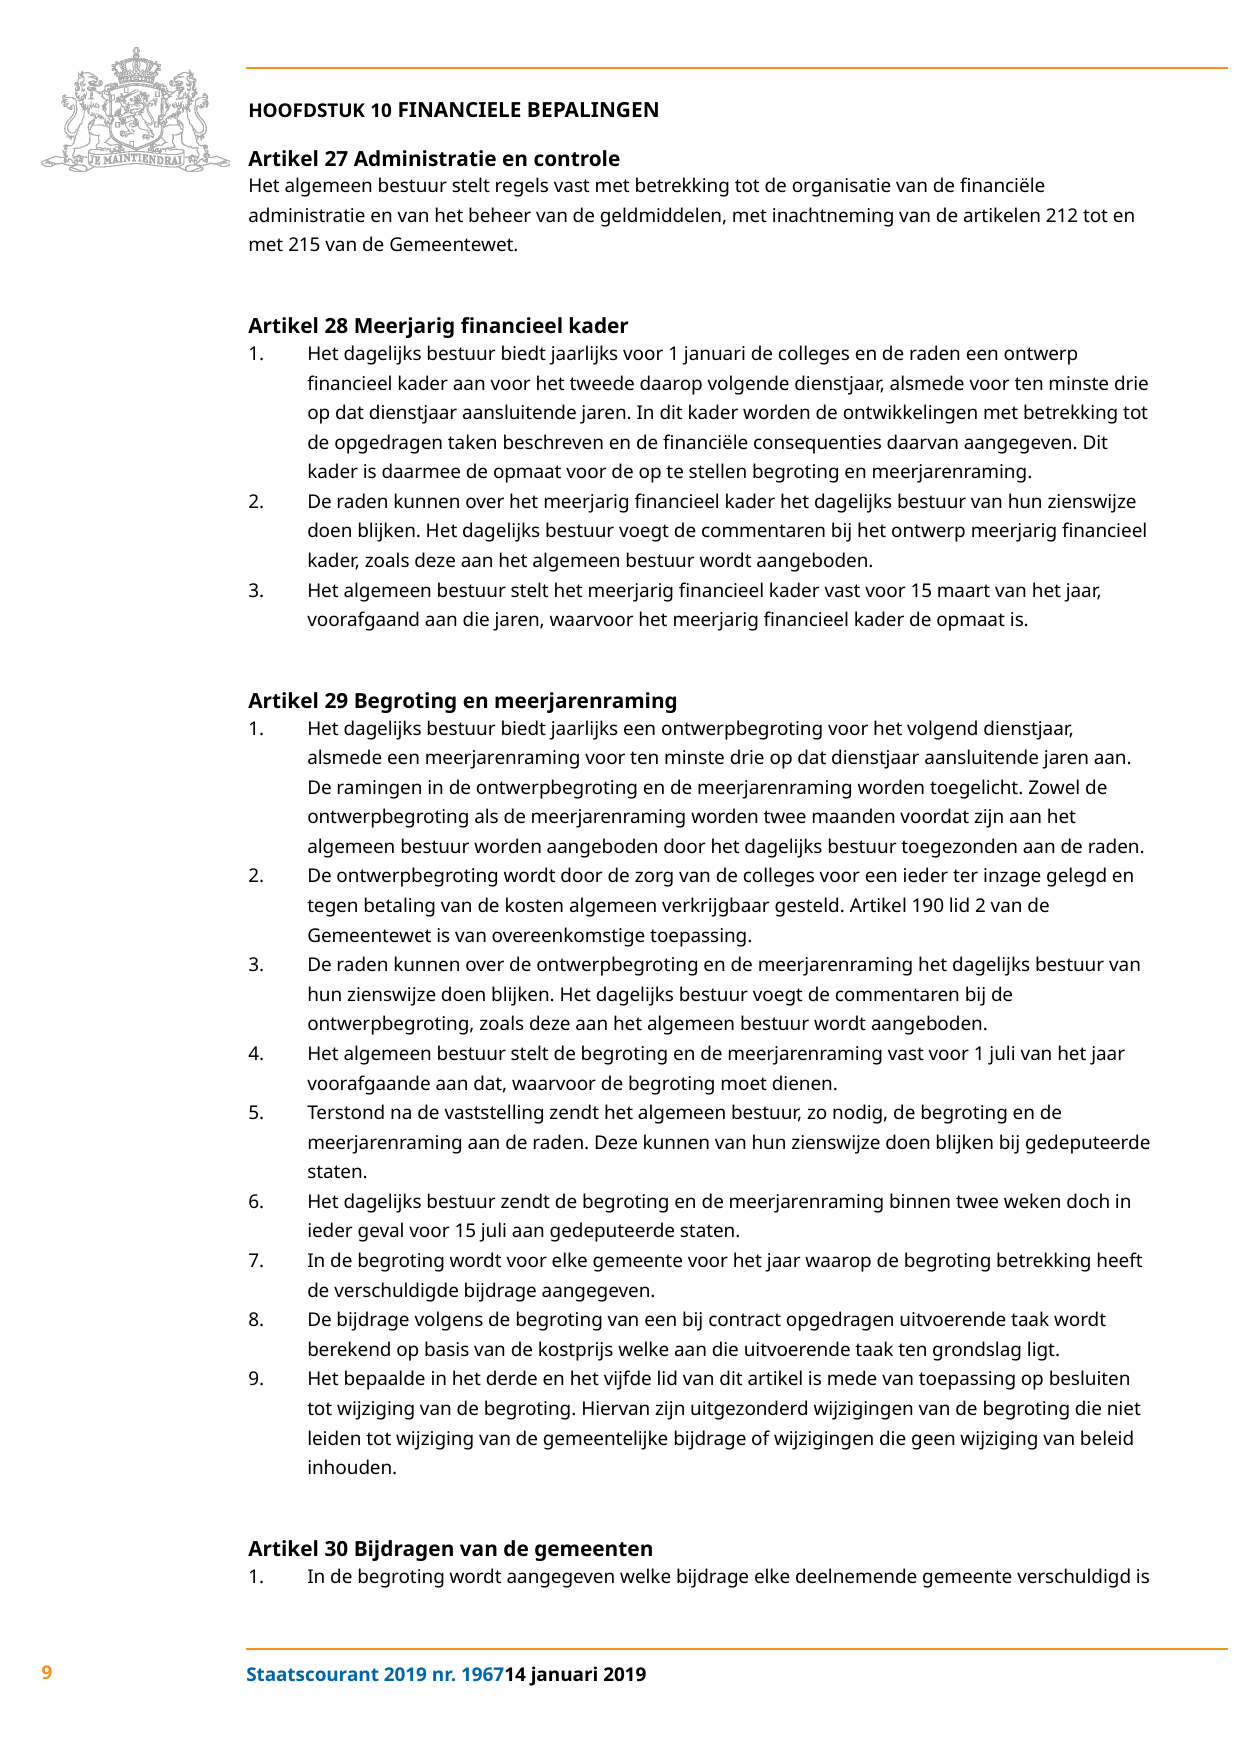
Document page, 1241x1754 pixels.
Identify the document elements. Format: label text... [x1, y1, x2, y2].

text Het algemeen bestuur stelt regels vast met betrekking tot de organisatie van de financiële administratie en van het beheer van de geldmiddelen, met inachtneming van de artikelen 212 tot en met 215 van de Gemeentewet. [248, 172, 1152, 257]
list Het dagelijks bestuur biedt jaarlijks een ontwerpbegroting voor het volgend dienstjaar, alsmede een meerjarenraming voor ten minste drie op dat dienstjaar aansluitende jaren aan. De ramingen in de ontwerpbegroting en de meerjarenraming worden toegelicht. Zowel de ontwerpbegroting als de meerjarenraming worden twee maanden voordat zijn aan het algemeen bestuur worden aangeboden door het dagelijks bestuur toegezonden aan de raden. [248, 715, 1152, 859]
list Het dagelijks bestuur biedt jaarlijks voor 1 januari de colleges en de raden een ontwerp financieel kader aan voor het tweede daarop volgende dienstjaar, alsmede voor ten minste drie op dat dienstjaar aansluitende jaren. In dit kader worden de ontwikkelingen met betrekking tot de opgedragen taken beschreven en de financiële consequenties daarvan aangegeven. Dit kader is daarmee de opmaat voor de op te stellen begroting en meerjarenraming. [248, 340, 1152, 484]
text Artikel 28 Meerjarig financieel kader [248, 312, 1152, 340]
text Artikel 30 Bijdragen van de gemeenten [248, 1534, 1152, 1563]
text HOOFDSTUK 10 FINANCIELE BEPALINGEN [248, 95, 1152, 123]
picture [41, 47, 231, 172]
list De ontwerpbegroting wordt door de zorg van de colleges voor een ieder ter inzage gelegd en tegen betaling van de kosten algemeen verkrijgbaar gesteld. Artikel 190 lid 2 van de Gemeentewet is van overeenkomstige toepassing. [248, 863, 1152, 948]
list Het algemeen bestuur stelt het meerjarig financieel kader vast voor 15 maart van het jaar, voorafgaand aan die jaren, waarvoor het meerjarig financieel kader de opmaat is. [248, 577, 1152, 632]
text Artikel 29 Begroting en meerjarenraming [248, 686, 1152, 715]
list In de begroting wordt aangegeven welke bijdrage elke deelnemende gemeente verschuldigd is [248, 1563, 1152, 1588]
text Artikel 27 Administratie en controle [248, 144, 1152, 172]
list De raden kunnen over de ontwerpbegroting en de meerjarenraming het dagelijks bestuur van hun zienswijze doen blijken. Het dagelijks bestuur voegt de commentaren bij de ontwerpbegroting, zoals deze aan het algemeen bestuur wordt aangeboden. [248, 951, 1152, 1036]
list In de begroting wordt voor elke gemeente voor het jaar waarop de begroting betrekking heeft de verschuldigde bijdrage aangegeven. [248, 1247, 1152, 1303]
list De bijdrage volgens de begroting van een bij contract opgedragen uitvoerende taak wordt berekend op basis van de kostprijs welke aan die uitvoerende taak ten grondslag ligt. [248, 1306, 1152, 1362]
list Het algemeen bestuur stelt de begroting en de meerjarenraming vast voor 1 juli van het jaar voorafgaande aan dat, waarvoor de begroting moet dienen. [248, 1040, 1152, 1096]
list Het dagelijks bestuur zendt de begroting en de meerjarenraming binnen twee weken doch in ieder geval voor 15 juli aan gedeputeerde staten. [248, 1188, 1152, 1243]
list De raden kunnen over het meerjarig financieel kader het dagelijks bestuur van hun zienswijze doen blijken. Het dagelijks bestuur voegt de commentaren bij het ontwerp meerjarig financieel kader, zoals deze aan het algemeen bestuur wordt aangeboden. [248, 488, 1152, 573]
list Het bepaalde in het derde en het vijfde lid van dit artikel is mede van toepassing op besluiten tot wijziging van de begroting. Hiervan zijn uitgezonderd wijzigingen van de begroting die niet leiden tot wijziging van de gemeentelijke bijdrage of wijzigingen die geen wijziging van beleid inhouden. [248, 1366, 1152, 1480]
list Terstond na de vaststelling zendt het algemeen bestuur, zo nodig, de begroting en de meerjarenraming aan de raden. Deze kunnen van hun zienswijze doen blijken bij gedeputeerde staten. [248, 1099, 1152, 1184]
